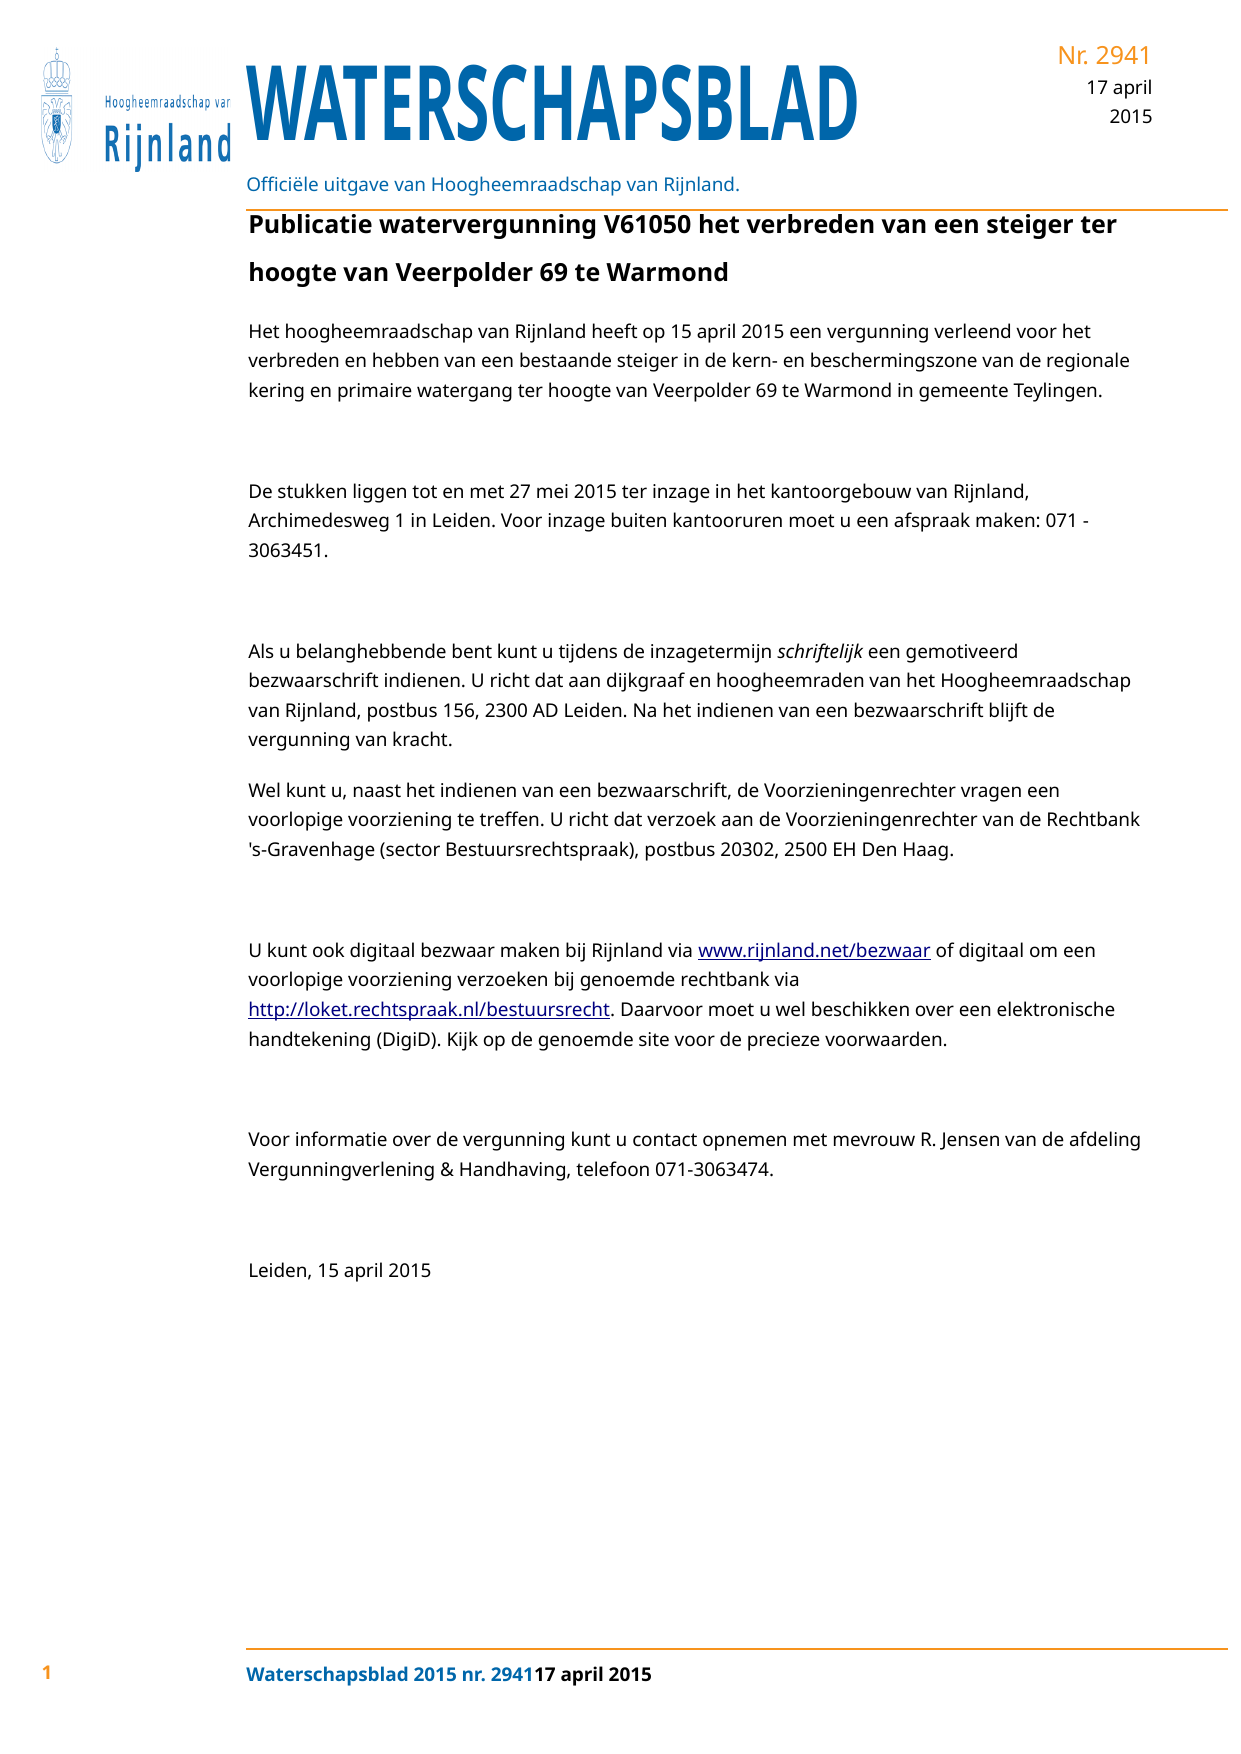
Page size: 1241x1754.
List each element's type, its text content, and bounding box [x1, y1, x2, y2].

picture [41, 47, 231, 172]
text Wel kunt u, naast het indienen van een bezwaarschrift, de Voorzieningenrechter vragen een voorlopige voorziening te treffen. U richt dat verzoek aan de Voorzieningenrechter van de Rechtbank 's-Gravenhage (sector Bestuursrechtspraak), postbus 20302, 2500 EH Den Haag. [248, 777, 1152, 862]
text Publicatie watervergunning V61050 het verbreden van een steiger ter hoogte van Veerpolder 69 te Warmond [248, 211, 1152, 288]
text U kunt ook digitaal bezwaar maken bij Rijnland via www.rijnland.net/bezwaar of digitaal om een voorlopige voorziening verzoeken bij genoemde rechtbank via http://loket.rechtspraak.nl/bestuursrecht. Daarvoor moet u wel beschikken over een elektronische handtekening (DigiD). Kijk op de genoemde site voor de precieze voorwaarden. [248, 937, 1152, 1052]
text Het hoogheemraadschap van Rijnland heeft op 15 april 2015 een vergunning verleend voor het verbreden en hebben van een bestaande steiger in de kern- en beschermingszone van de regionale kering en primaire watergang ter hoogte van Veerpolder 69 te Warmond in gemeente Teylingen. [248, 318, 1152, 403]
text Leiden, 15 april 2015 [248, 1257, 1152, 1283]
text De stukken liggen tot en met 27 mei 2015 ter inzage in het kantoorgebouw van Rijnland, Archimedesweg 1 in Leiden. Voor inzage buiten kantooruren moet u een afspraak maken: 071 - 3063451. [248, 478, 1152, 563]
text Voor informatie over de vergunning kunt u contact opnemen met mevrouw R. Jensen van de afdeling Vergunningverlening & Handhaving, telefoon 071-3063474. [248, 1127, 1152, 1182]
text Als u belanghebbende bent kunt u tijdens de inzagetermijn schriftelijk een gemotiveerd bezwaarschrift indienen. U richt dat aan dijkgraaf en hoogheemraden van het Hoogheemraadschap van Rijnland, postbus 156, 2300 AD Leiden. Na het indienen van een bezwaarschrift blijft de vergunning van kracht. [248, 638, 1152, 752]
